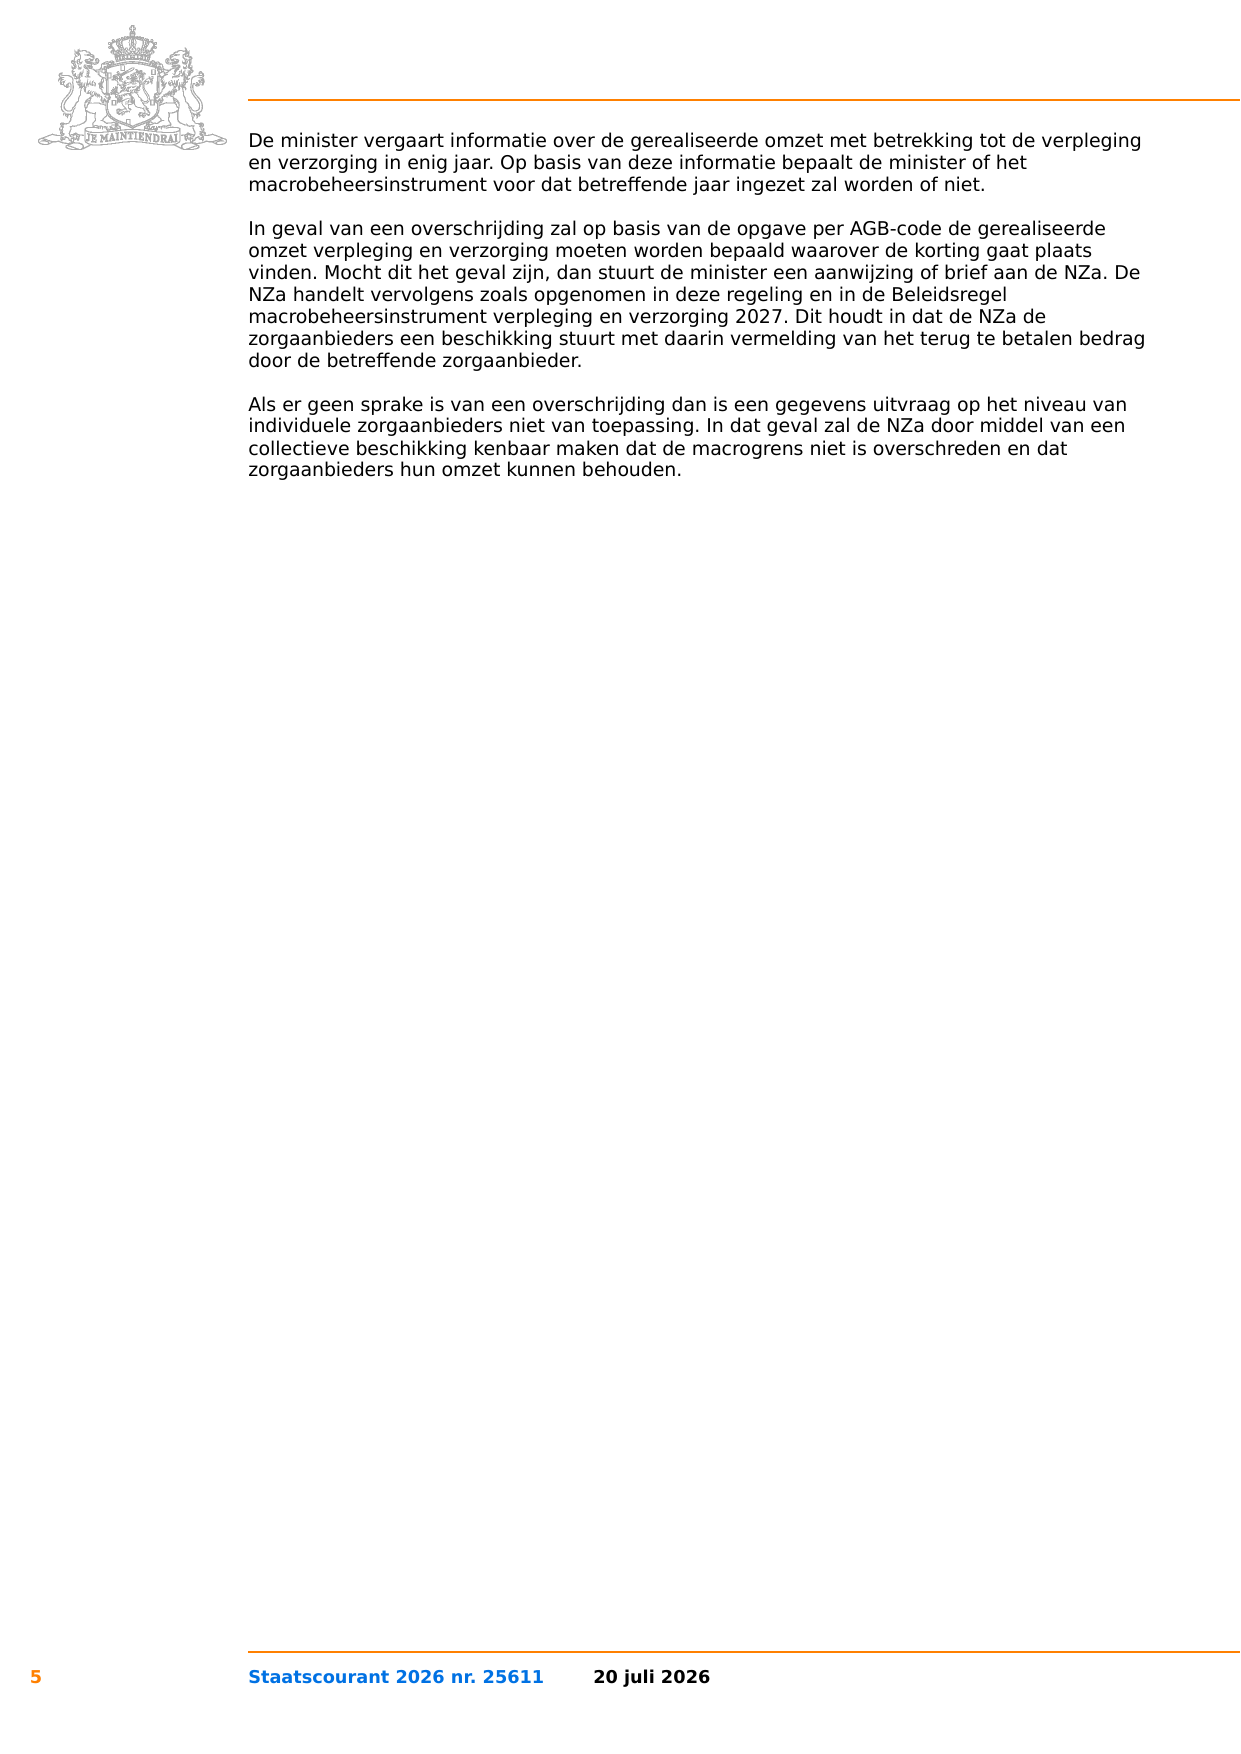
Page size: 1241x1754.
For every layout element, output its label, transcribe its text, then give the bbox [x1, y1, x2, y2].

text In geval van een overschrijding zal op basis van de opgave per AGB-code de gerealiseerde omzet verpleging en verzorging moeten worden bepaald waarover de korting gaat plaats vinden. Mocht dit het geval zijn, dan stuurt de minister een aanwijzing of brief aan de NZa. De NZa handelt vervolgens zoals opgenomen in deze regeling en in de Beleidsregel macrobeheersinstrument verpleging en verzorging 2027. Dit houdt in dat de NZa de zorgaanbieders een beschikking stuurt met daarin vermelding van het terug te betalen bedrag door de betreffende zorgaanbieder. [248, 218, 1163, 372]
text Als er geen sprake is van een overschrijding dan is een gegevens uitvraag op het niveau van individuele zorgaanbieders niet van toepassing. In dat geval zal de NZa door middel van een collectieve beschikking kenbaar maken dat de macrogrens niet is overschreden en dat zorgaanbieders hun omzet kunnen behouden. [248, 393, 1163, 481]
text De minister vergaart informatie over de gerealiseerde omzet met betrekking tot de verpleging en verzorging in enig jaar. Op basis van deze informatie bepaalt de minister of het macrobeheersinstrument voor dat betreffende jaar ingezet zal worden of niet. [248, 130, 1163, 196]
picture [38, 25, 227, 150]
